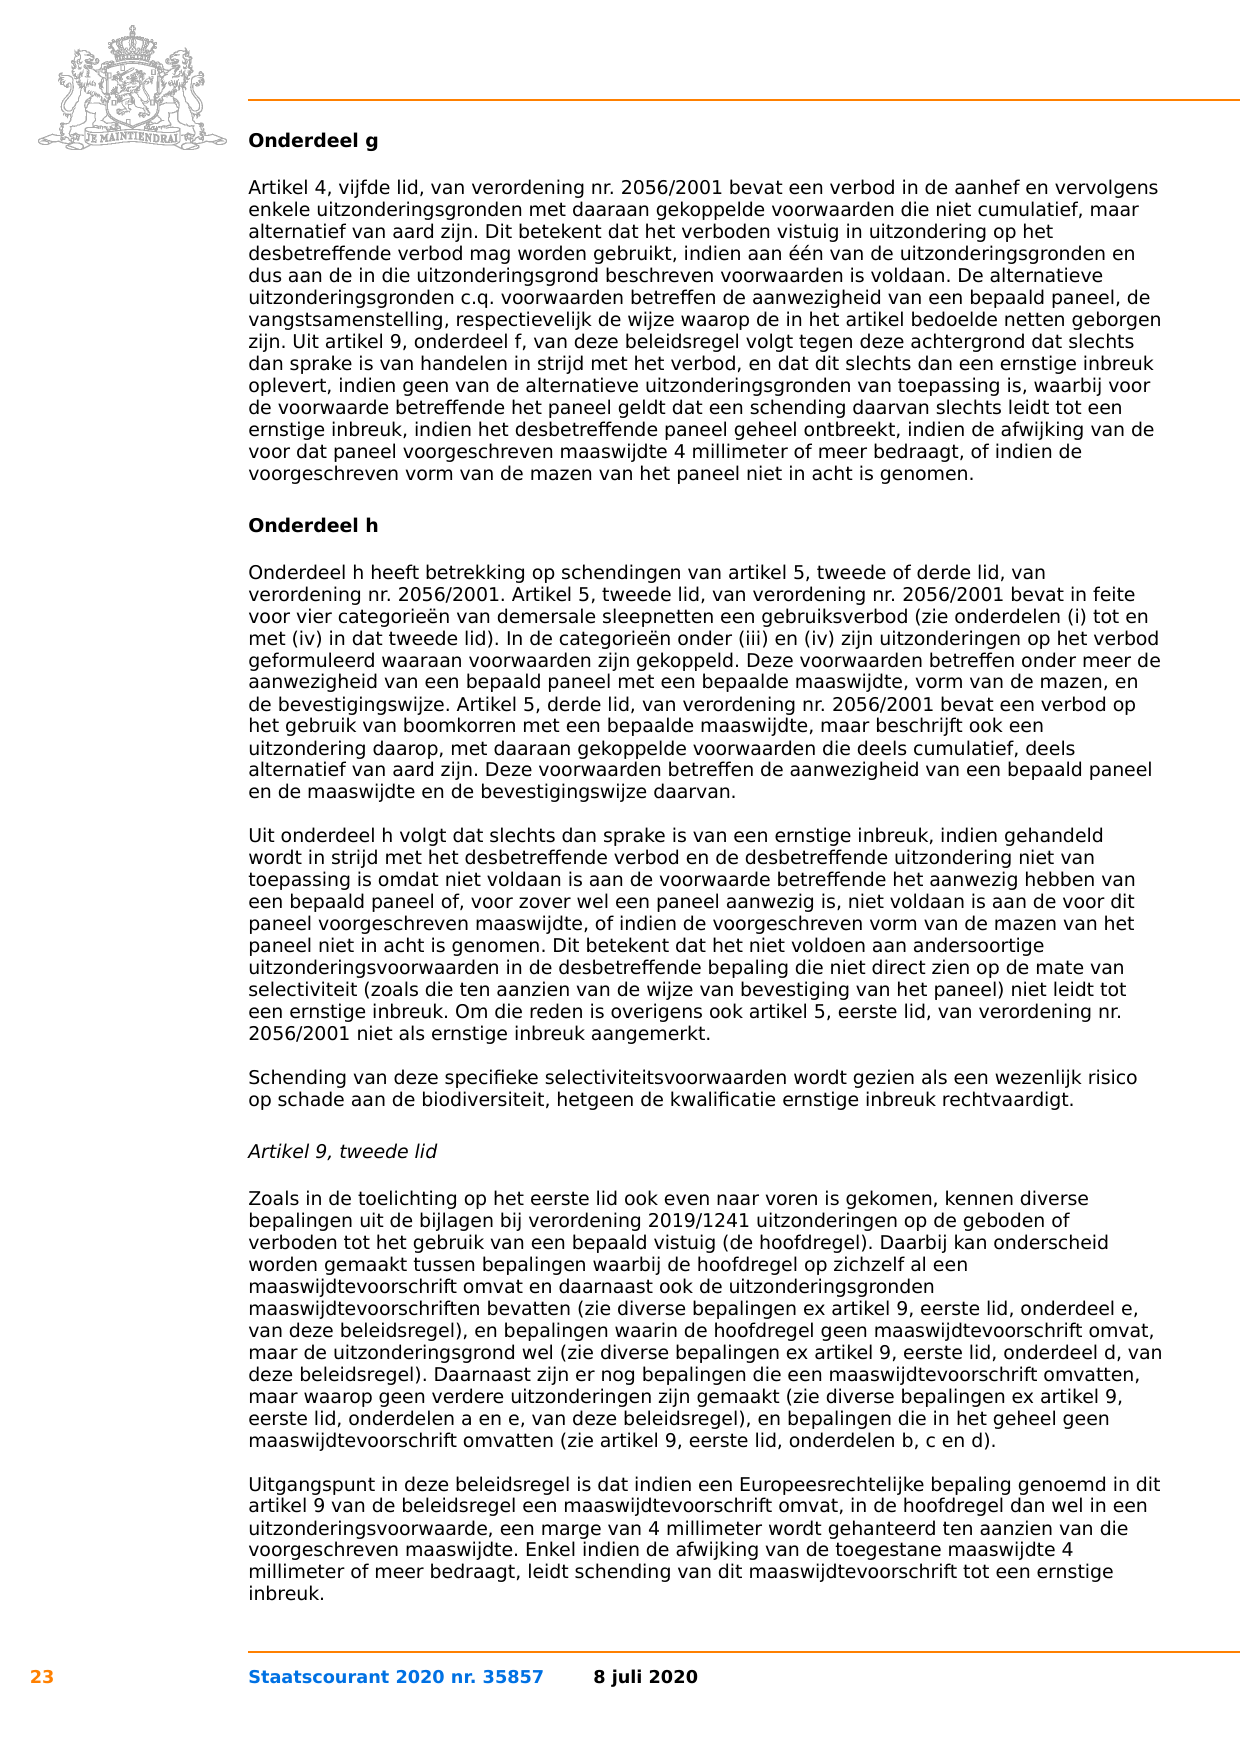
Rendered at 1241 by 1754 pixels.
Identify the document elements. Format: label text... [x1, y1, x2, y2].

subtitle Artikel 9, tweede lid [248, 1141, 1163, 1163]
subtitle Onderdeel g [248, 130, 1163, 152]
text Artikel 4, vijfde lid, van verordening nr. 2056/2001 bevat een verbod in de aanhef en vervolgens enkele uitzonderingsgronden met daaraan gekoppelde voorwaarden die niet cumulatief, maar alternatief van aard zijn. Dit betekent dat het verboden vistuig in uitzondering op het desbetreffende verbod mag worden gebruikt, indien aan één van de uitzonderingsgronden en dus aan de in die uitzonderingsgrond beschreven voorwaarden is voldaan. De alternatieve uitzonderingsgronden c.q. voorwaarden betreffen de aanwezigheid van een bepaald paneel, de vangstsamenstelling, respectievelijk de wijze waarop de in het artikel bedoelde netten geborgen zijn. Uit artikel 9, onderdeel f, van deze beleidsregel volgt tegen deze achtergrond dat slechts dan sprake is van handelen in strijd met het verbod, en dat dit slechts dan een ernstige inbreuk oplevert, indien geen van de alternatieve uitzonderingsgronden van toepassing is, waarbij voor de voorwaarde betreffende het paneel geldt dat een schending daarvan slechts leidt tot een ernstige inbreuk, indien het desbetreffende paneel geheel ontbreekt, indien de afwijking van de voor dat paneel voorgeschreven maaswijdte 4 millimeter of meer bedraagt, of indien de voorgeschreven vorm van de mazen van het paneel niet in acht is genomen. [248, 177, 1163, 484]
subtitle Onderdeel h [248, 514, 1163, 537]
text Uitgangspunt in deze beleidsregel is dat indien een Europeesrechtelijke bepaling genoemd in dit artikel 9 van de beleidsregel een maaswijdtevoorschrift omvat, in de hoofdregel dan wel in een uitzonderingsvoorwaarde, een marge van 4 millimeter wordt gehanteerd ten aanzien van die voorgeschreven maaswijdte. Enkel indien de afwijking van de toegestane maaswijdte 4 millimeter of meer bedraagt, leidt schending van dit maaswijdtevoorschrift tot een ernstige inbreuk. [248, 1473, 1163, 1605]
text Zoals in de toelichting op het eerste lid ook even naar voren is gekomen, kennen diverse bepalingen uit de bijlagen bij verordening 2019/1241 uitzonderingen op de geboden of verboden tot het gebruik van een bepaald vistuig (de hoofdregel). Daarbij kan onderscheid worden gemaakt tussen bepalingen waarbij de hoofdregel op zichzelf al een maaswijdtevoorschrift omvat en daarnaast ook de uitzonderingsgronden maaswijdtevoorschriften bevatten (zie diverse bepalingen ex artikel 9, eerste lid, onderdeel e, van deze beleidsregel), en bepalingen waarin de hoofdregel geen maaswijdtevoorschrift omvat, maar de uitzonderingsgrond wel (zie diverse bepalingen ex artikel 9, eerste lid, onderdeel d, van deze beleidsregel). Daarnaast zijn er nog bepalingen die een maaswijdtevoorschrift omvatten, maar waarop geen verdere uitzonderingen zijn gemaakt (zie diverse bepalingen ex artikel 9, eerste lid, onderdelen a en e, van deze beleidsregel), en bepalingen die in het geheel geen maaswijdtevoorschrift omvatten (zie artikel 9, eerste lid, onderdelen b, c en d). [248, 1188, 1163, 1452]
text Onderdeel h heeft betrekking op schendingen van artikel 5, tweede of derde lid, van verordening nr. 2056/2001. Artikel 5, tweede lid, van verordening nr. 2056/2001 bevat in feite voor vier categorieën van demersale sleepnetten een gebruiksverbod (zie onderdelen (i) tot en met (iv) in dat tweede lid). In de categorieën onder (iii) en (iv) zijn uitzonderingen op het verbod geformuleerd waaraan voorwaarden zijn gekoppeld. Deze voorwaarden betreffen onder meer de aanwezigheid van een bepaald paneel met een bepaalde maaswijdte, vorm van de mazen, en de bevestigingswijze. Artikel 5, derde lid, van verordening nr. 2056/2001 bevat een verbod op het gebruik van boomkorren met een bepaalde maaswijdte, maar beschrijft ook een uitzondering daarop, met daaraan gekoppelde voorwaarden die deels cumulatief, deels alternatief van aard zijn. Deze voorwaarden betreffen de aanwezigheid van een bepaald paneel en de maaswijdte en de bevestigingswijze daarvan. [248, 562, 1163, 803]
picture [38, 25, 227, 150]
text Uit onderdeel h volgt dat slechts dan sprake is van een ernstige inbreuk, indien gehandeld wordt in strijd met het desbetreffende verbod en de desbetreffende uitzondering niet van toepassing is omdat niet voldaan is aan de voorwaarde betreffende het aanwezig hebben van een bepaald paneel of, voor zover wel een paneel aanwezig is, niet voldaan is aan de voor dit paneel voorgeschreven maaswijdte, of indien de voorgeschreven vorm van de mazen van het paneel niet in acht is genomen. Dit betekent dat het niet voldoen aan andersoortige uitzonderingsvoorwaarden in de desbetreffende bepaling die niet direct zien op de mate van selectiviteit (zoals die ten aanzien van de wijze van bevestiging van het paneel) niet leidt tot een ernstige inbreuk. Om die reden is overigens ook artikel 5, eerste lid, van verordening nr. 2056/2001 niet als ernstige inbreuk aangemerkt. [248, 825, 1163, 1045]
text Schending van deze specifieke selectiviteitsvoorwaarden wordt gezien als een wezenlijk risico op schade aan de biodiversiteit, hetgeen de kwalificatie ernstige inbreuk rechtvaardigt. [248, 1067, 1163, 1111]
